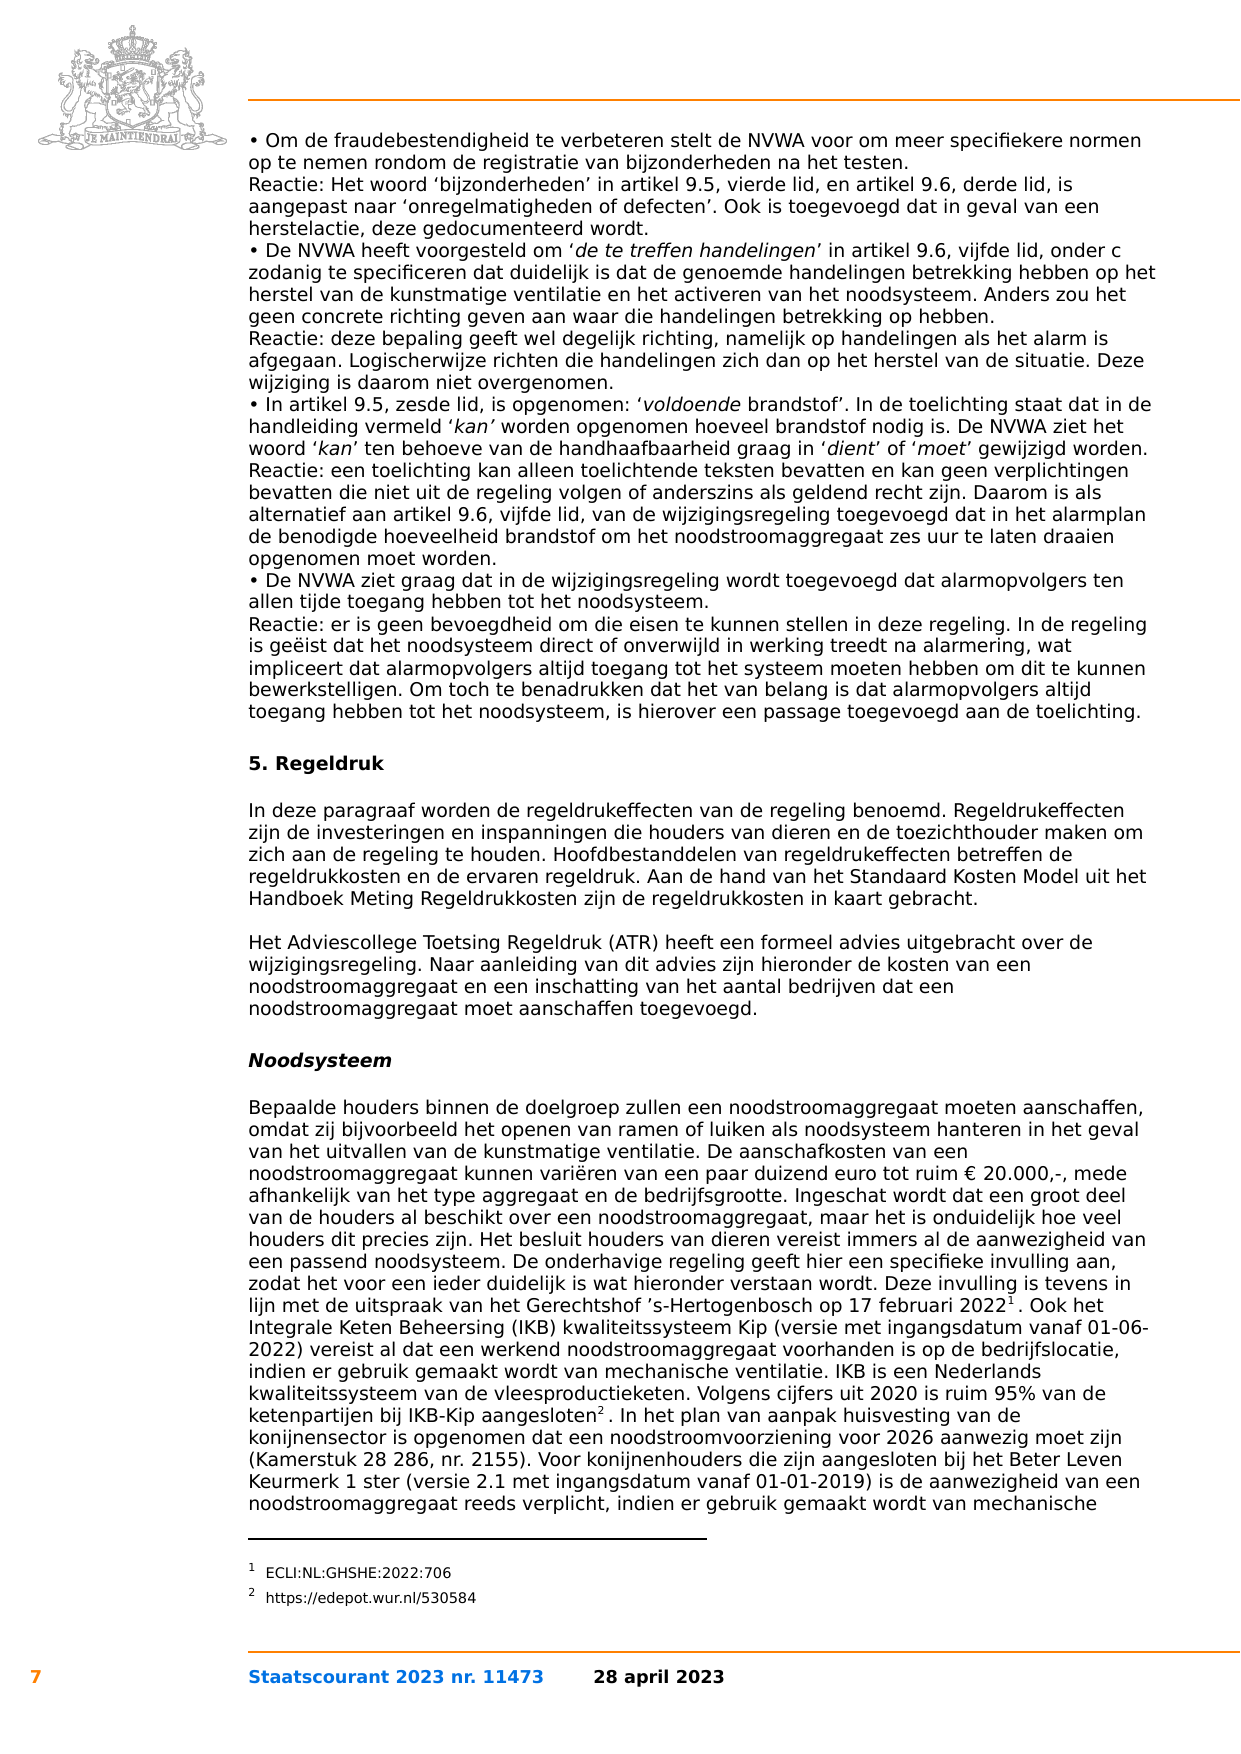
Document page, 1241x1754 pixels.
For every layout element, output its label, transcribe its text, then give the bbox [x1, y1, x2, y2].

picture [38, 25, 227, 150]
text • De NVWA ziet graag dat in de wijzigingsregeling wordt toegevoegd dat alarmopvolgers ten allen tijde toegang hebben tot het noodsysteem. [248, 569, 1163, 613]
text • Om de fraudebestendigheid te verbeteren stelt de NVWA voor om meer specifiekere normen op te nemen rondom de registratie van bijzonderheden na het testen. [248, 130, 1163, 174]
text • In artikel 9.5, zesde lid, is opgenomen: ‘voldoende brandstof’. In de toelichting staat dat in de handleiding vermeld ‘kan’ worden opgenomen hoeveel brandstof nodig is. De NVWA ziet het woord ‘kan’ ten behoeve van de handhaafbaarheid graag in ‘dient’ of ‘moet’ gewijzigd worden. [248, 394, 1163, 459]
text In deze paragraaf worden de regeldrukeffecten van de regeling benoemd. Regeldrukeffecten zijn de investeringen en inspanningen die houders van dieren en de toezichthouder maken om zich aan de regeling te houden. Hoofdbestanddelen van regeldrukeffecten betreffen de regeldrukkosten en de ervaren regeldruk. Aan de hand van het Standaard Kosten Model uit het Handboek Meting Regeldrukkosten zijn de regeldrukkosten in kaart gebracht. [248, 800, 1163, 910]
text Reactie: er is geen bevoegdheid om die eisen te kunnen stellen in deze regeling. In de regeling is geëist dat het noodsysteem direct of onverwijld in werking treedt na alarmering, wat impliceert dat alarmopvolgers altijd toegang tot het systeem moeten hebben om dit te kunnen bewerkstelligen. Om toch te benadrukken dat het van belang is dat alarmopvolgers altijd toegang hebben tot het noodsysteem, is hierover een passage toegevoegd aan de toelichting. [248, 613, 1163, 723]
text Bepaalde houders binnen de doelgroep zullen een noodstroomaggregaat moeten aanschaffen, omdat zij bijvoorbeeld het openen van ramen of luiken als noodsysteem hanteren in het geval van het uitvallen van de kunstmatige ventilatie. De aanschafkosten van een noodstroomaggregaat kunnen variëren van een paar duizend euro tot ruim € 20.000,-, mede afhankelijk van het type aggregaat en de bedrijfsgrootte. Ingeschat wordt dat een groot deel van de houders al beschikt over een noodstroomaggregaat, maar het is onduidelijk hoe veel houders dit precies zijn. Het besluit houders van dieren vereist immers al de aanwezigheid van een passend noodsysteem. De onderhavige regeling geeft hier een specifieke invulling aan, zodat het voor een ieder duidelijk is wat hieronder verstaan wordt. Deze invulling is tevens in lijn met de uitspraak van het Gerechtshof ’s-Hertogenbosch op 17 februari 2022. Ook het Integrale Keten Beheersing (IKB) kwaliteitssysteem Kip (versie met ingangsdatum vanaf 01-06-2022) vereist al dat een werkend noodstroomaggregaat voorhanden is op de bedrijfslocatie, indien er gebruik gemaakt wordt van mechanische ventilatie. IKB is een Nederlands kwaliteitssysteem van de vleesproductieketen. Volgens cijfers uit 2020 is ruim 95% van de ketenpartijen bij IKB-Kip aangesloten. In het plan van aanpak huisvesting van de konijnensector is opgenomen dat een noodstroomvoorziening voor 2026 aanwezig moet zijn (Kamerstuk 28 286, nr. 2155). Voor konijnenhouders die zijn aangesloten bij het Beter Leven Keurmerk 1 ster (versie 2.1 met ingangsdatum vanaf 01-01-2019) is de aanwezigheid van een noodstroomaggregaat reeds verplicht, indien er gebruik gemaakt wordt van mechanische [248, 1097, 1163, 1514]
text Reactie: Het woord ‘bijzonderheden’ in artikel 9.5, vierde lid, en artikel 9.6, derde lid, is aangepast naar ‘onregelmatigheden of defecten’. Ook is toegevoegd dat in geval van een herstelactie, deze gedocumenteerd wordt. [248, 174, 1163, 240]
text https://edepot.wur.nl/530584 [248, 1586, 1163, 1608]
text Het Adviescollege Toetsing Regeldruk (ATR) heeft een formeel advies uitgebracht over de wijzigingsregeling. Naar aanleiding van dit advies zijn hieronder de kosten van een noodstroomaggregaat en een inschatting van het aantal bedrijven dat een noodstroomaggregaat moet aanschaffen toegevoegd. [248, 932, 1163, 1020]
text • De NVWA heeft voorgesteld om ‘de te treffen handelingen’ in artikel 9.6, vijfde lid, onder c zodanig te specificeren dat duidelijk is dat de genoemde handelingen betrekking hebben op het herstel van de kunstmatige ventilatie en het activeren van het noodsysteem. Anders zou het geen concrete richting geven aan waar die handelingen betrekking op hebben. [248, 240, 1163, 328]
subtitle Noodsysteem [248, 1050, 1163, 1072]
text ECLI:NL:GHSHE:2022:706 [248, 1561, 1163, 1583]
text Reactie: deze bepaling geeft wel degelijk richting, namelijk op handelingen als het alarm is afgegaan. Logischerwijze richten die handelingen zich dan op het herstel van de situatie. Deze wijziging is daarom niet overgenomen. [248, 328, 1163, 394]
subtitle 5. Regeldruk [248, 753, 1163, 775]
text Reactie: een toelichting kan alleen toelichtende teksten bevatten en kan geen verplichtingen bevatten die niet uit de regeling volgen of anderszins als geldend recht zijn. Daarom is als alternatief aan artikel 9.6, vijfde lid, van de wijzigingsregeling toegevoegd dat in het alarmplan de benodigde hoeveelheid brandstof om het noodstroomaggregaat zes uur te laten draaien opgenomen moet worden. [248, 459, 1163, 569]
